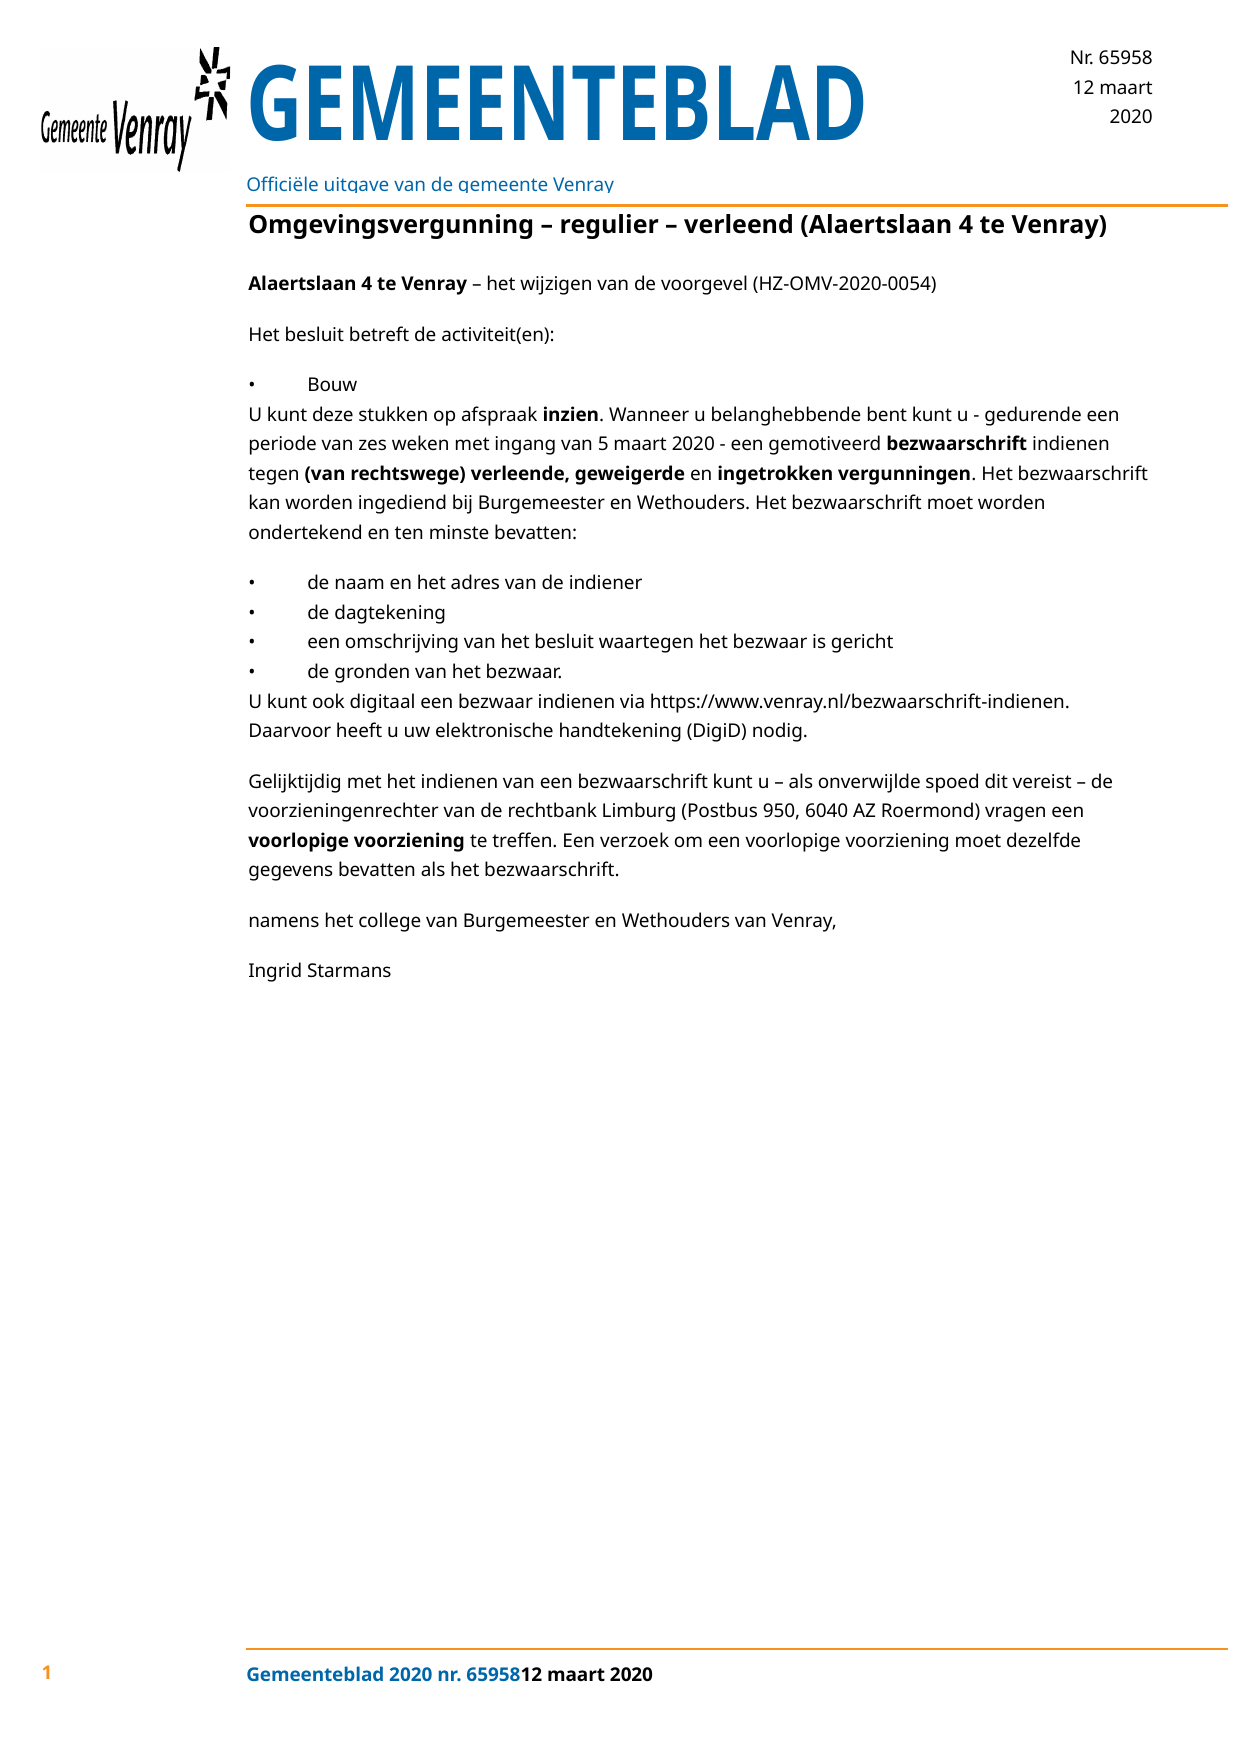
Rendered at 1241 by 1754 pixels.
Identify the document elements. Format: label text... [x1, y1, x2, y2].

list de naam en het adres van de indiener [248, 569, 1152, 595]
list een omschrijving van het besluit waartegen het bezwaar is gericht [248, 629, 1152, 654]
text namens het college van Burgemeester en Wethouders van Venray, [248, 907, 1152, 933]
text Gelijktijdig met het indienen van een bezwaarschrift kunt u – als onverwijlde spoed dit vereist – de voorzieningenrechter van de rechtbank Limburg (Postbus 950, 6040 AZ Roermond) vragen een voorlopige voorziening te treffen. Een verzoek om een voorlopige voorziening moet dezelfde gegevens bevatten als het bezwaarschrift. [248, 768, 1152, 882]
list de dagtekening [248, 599, 1152, 625]
list de gronden van het bezwaar. [248, 658, 1152, 684]
text U kunt ook digitaal een bezwaar indienen via https://www.venray.nl/bezwaarschrift-indienen. Daarvoor heeft u uw elektronische handtekening (DigiD) nodig. [248, 688, 1152, 743]
text Alaertslaan 4 te Venray – het wijzigen van de voorgevel (HZ-OMV-2020-0054) [248, 270, 1152, 296]
text Ingrid Starmans [248, 957, 1152, 983]
text Omgevingsvergunning – regulier – verleend (Alaertslaan 4 te Venray) [248, 207, 1152, 241]
list Bouw [248, 371, 1152, 397]
picture [41, 47, 231, 172]
text U kunt deze stukken op afspraak inzien. Wanneer u belanghebbende bent kunt u - gedurende een periode van zes weken met ingang van 5 maart 2020 - een gemotiveerd bezwaarschrift indienen tegen (van rechtswege) verleende, geweigerde en ingetrokken vergunningen. Het bezwaarschrift kan worden ingediend bij Burgemeester en Wethouders. Het bezwaarschrift moet worden ondertekend en ten minste bevatten: [248, 401, 1152, 545]
text Het besluit betreft de activiteit(en): [248, 321, 1152, 346]
